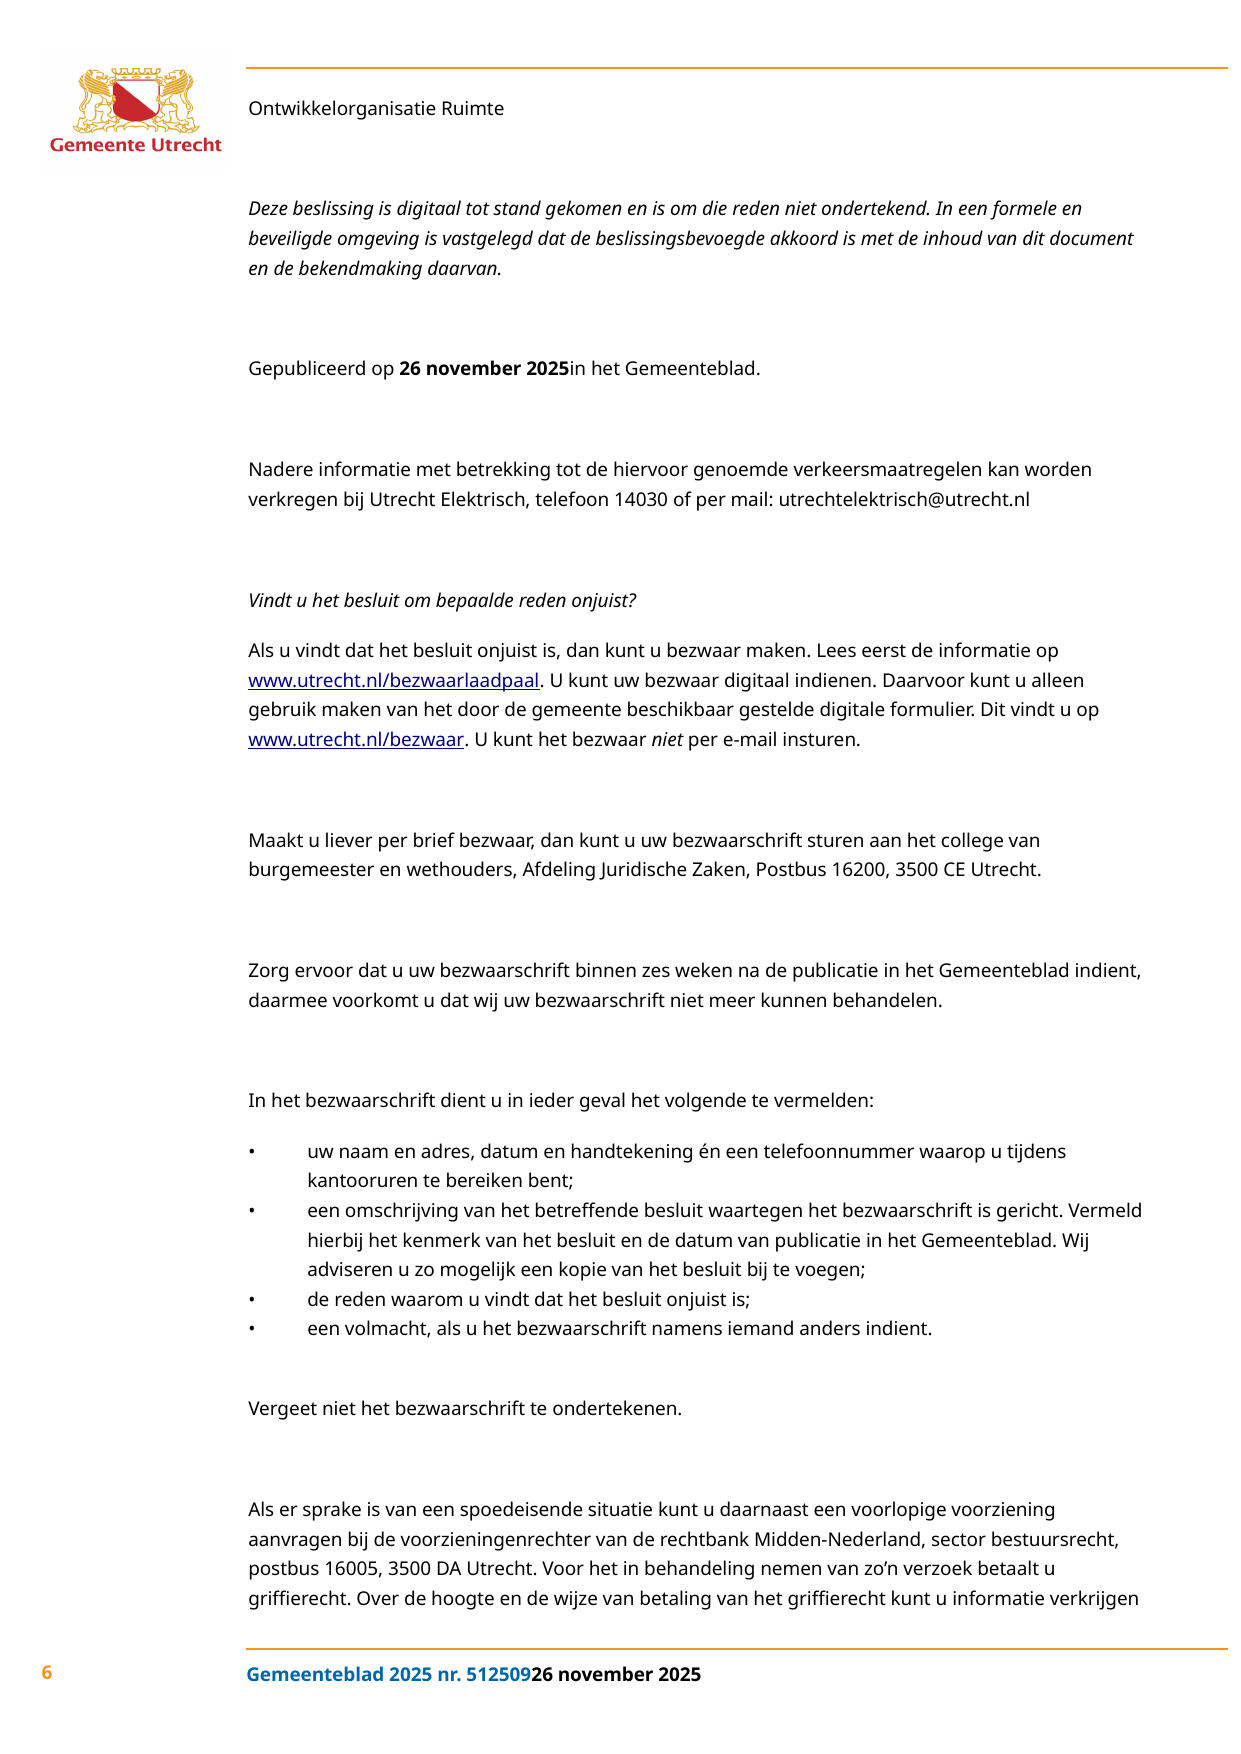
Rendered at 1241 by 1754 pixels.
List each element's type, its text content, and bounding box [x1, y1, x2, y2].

text Ontwikkelorganisatie Ruimte [248, 95, 1152, 121]
list de reden waarom u vindt dat het besluit onjuist is; [248, 1286, 1152, 1312]
list een omschrijving van het betreffende besluit waartegen het bezwaarschrift is gericht. Vermeld hierbij het kenmerk van het besluit en de datum van publicatie in het Gemeenteblad. Wij adviseren u zo mogelijk een kopie van het besluit bij te voegen; [248, 1197, 1152, 1282]
text Als er sprake is van een spoedeisende situatie kunt u daarnaast een voorlopige voorziening aanvragen bij de voorzieningenrechter van de rechtbank Midden-Nederland, sector bestuursrecht, postbus 16005, 3500 DA Utrecht. Voor het in behandeling nemen van zo’n verzoek betaalt u griffierecht. Over de hoogte en de wijze van betaling van het griffierecht kunt u informatie verkrijgen [248, 1496, 1152, 1611]
text Vindt u het besluit om bepaalde reden onjuist? [248, 587, 1152, 613]
text Deze beslissing is digitaal tot stand gekomen en is om die reden niet ondertekend. In een formele en beveiligde omgeving is vastgelegd dat de beslissingsbevoegde akkoord is met de inhoud van dit document en de bekendmaking daarvan. [248, 196, 1152, 281]
text Maakt u liever per brief bezwaar, dan kunt u uw bezwaarschrift sturen aan het college van burgemeester en wethouders, Afdeling Juridische Zaken, Postbus 16200, 3500 CE Utrecht. [248, 827, 1152, 882]
picture [41, 47, 231, 172]
text Gepubliceerd op 26 november 2025in het Gemeenteblad. [248, 356, 1152, 381]
text Vergeet niet het bezwaarschrift te ondertekenen. [248, 1396, 1152, 1421]
list een volmacht, als u het bezwaarschrift namens iemand anders indient. [248, 1316, 1152, 1341]
text Als u vindt dat het besluit onjuist is, dan kunt u bezwaar maken. Lees eerst de informatie op www.utrecht.nl/bezwaarlaadpaal. U kunt uw bezwaar digitaal indienen. Daarvoor kunt u alleen gebruik maken van het door de gemeente beschikbaar gestelde digitale formulier. Dit vindt u op www.utrecht.nl/bezwaar. U kunt het bezwaar niet per e-mail insturen. [248, 637, 1152, 752]
text In het bezwaarschrift dient u in ieder geval het volgende te vermelden: [248, 1088, 1152, 1113]
text Zorg ervoor dat u uw bezwaarschrift binnen zes weken na de publicatie in het Gemeenteblad indient, daarmee voorkomt u dat wij uw bezwaarschrift niet meer kunnen behandelen. [248, 957, 1152, 1013]
text Nadere informatie met betrekking tot de hiervoor genoemde verkeersmaatregelen kan worden verkregen bij Utrecht Elektrisch, telefoon 14030 of per mail: utrechtelektrisch@utrecht.nl [248, 456, 1152, 512]
list uw naam en adres, datum en handtekening én een telefoonnummer waarop u tijdens kantooruren te bereiken bent; [248, 1138, 1152, 1193]
